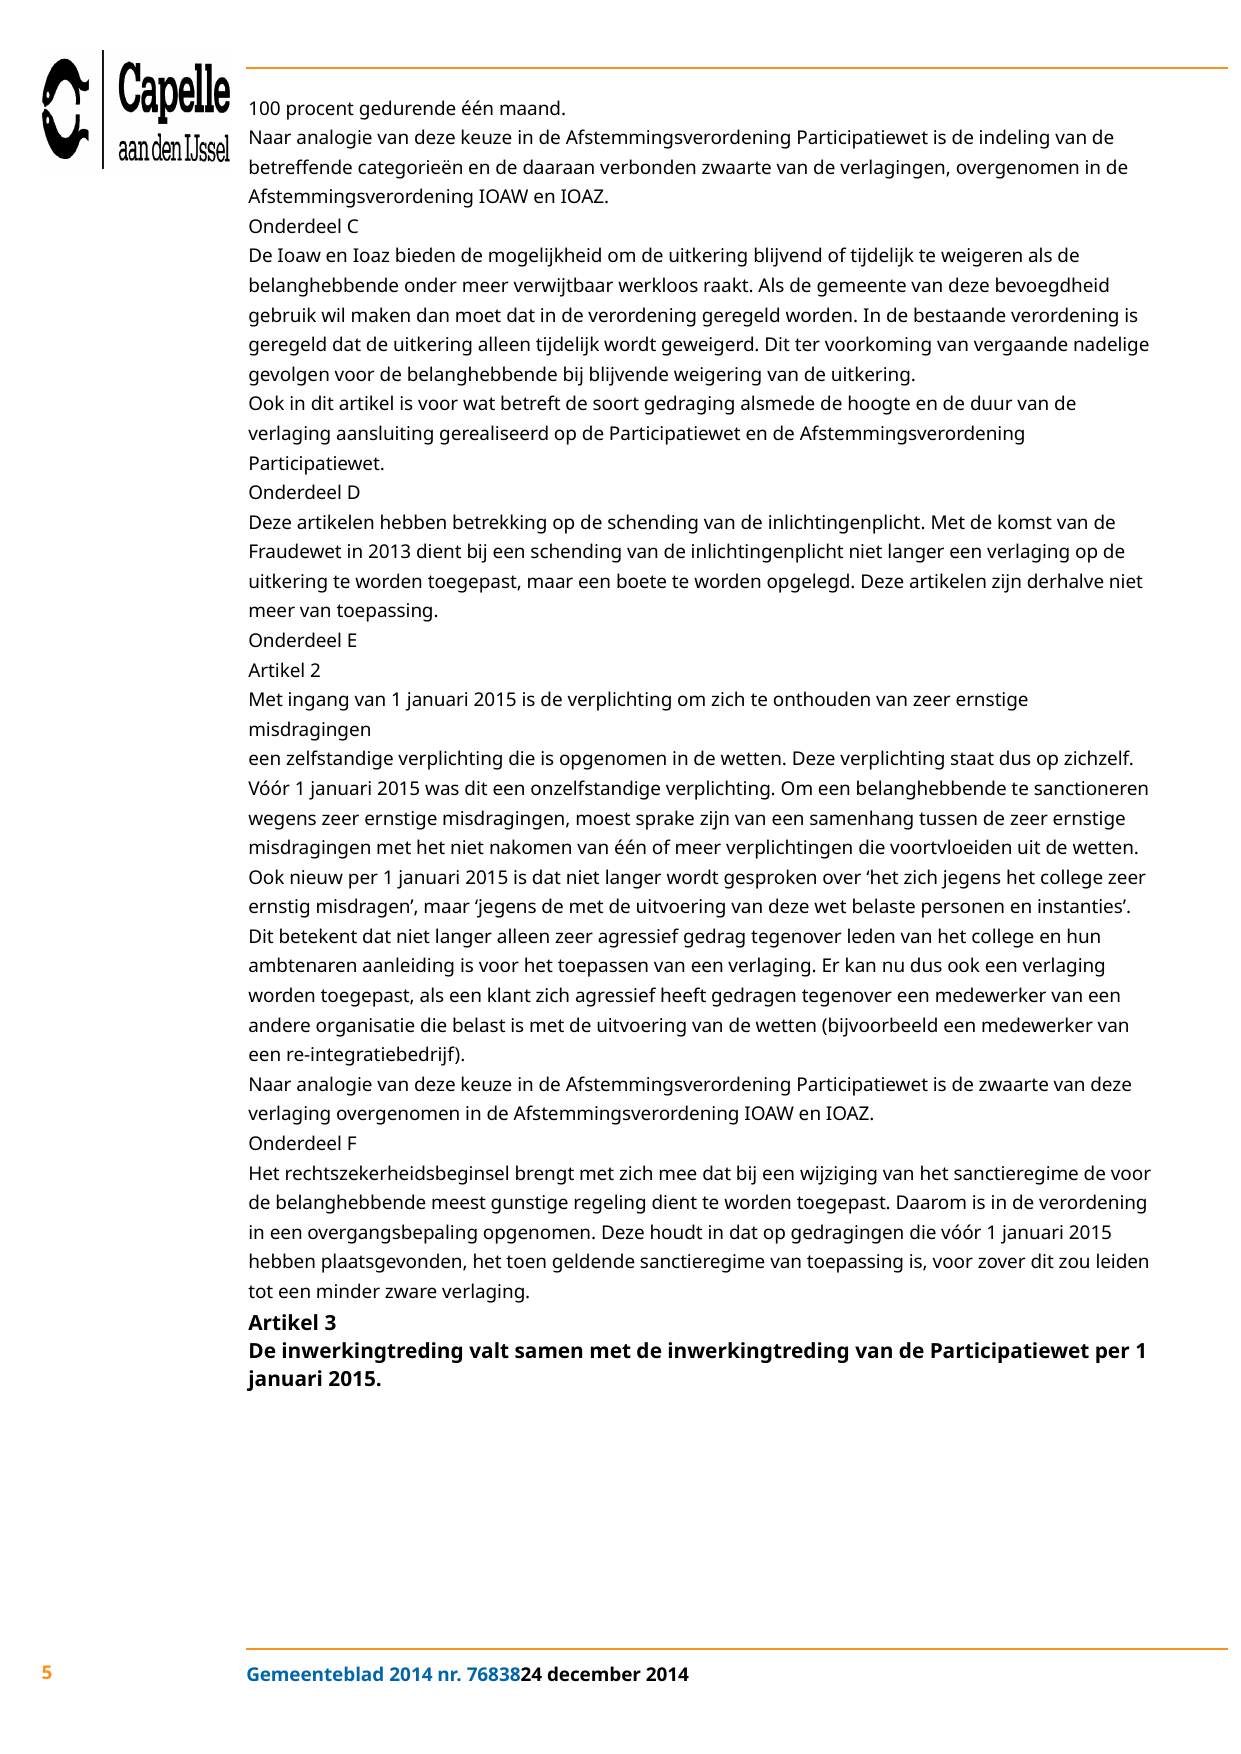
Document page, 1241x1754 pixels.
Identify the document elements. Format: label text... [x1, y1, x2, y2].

text worden toegepast, als een klant zich agressief heeft gedragen tegenover een medewerker van een [248, 982, 1152, 1008]
text Ook in dit artikel is voor wat betreft de soort gedraging alsmede de hoogte en de duur van de [248, 391, 1152, 416]
text Onderdeel C [248, 213, 1152, 239]
text gebruik wil maken dan moet dat in de verordening geregeld worden. In de bestaande verordening is [248, 302, 1152, 328]
text meer van toepassing. [248, 598, 1152, 623]
text geregeld dat de uitkering alleen tijdelijk wordt geweigerd. Dit ter voorkoming van vergaande nadelige [248, 331, 1152, 357]
text hebben plaatsgevonden, het toen geldende sanctieregime van toepassing is, voor zover dit zou leiden [248, 1248, 1152, 1274]
text Participatiewet. [248, 450, 1152, 476]
text wegens zeer ernstige misdragingen, moest sprake zijn van een samenhang tussen de zeer ernstige [248, 805, 1152, 831]
text belanghebbende onder meer verwijtbaar werkloos raakt. Als de gemeente van deze bevoegdheid [248, 272, 1152, 298]
text de belanghebbende meest gunstige regeling dient te worden toegepast. Daarom is in de verordening [248, 1189, 1152, 1215]
text Fraudewet in 2013 dient bij een schending van de inlichtingenplicht niet langer een verlaging op de [248, 538, 1152, 564]
text andere organisatie die belast is met de uitvoering van de wetten (bijvoorbeeld een medewerker van [248, 1012, 1152, 1038]
text uitkering te worden toegepast, maar een boete te worden opgelegd. Deze artikelen zijn derhalve niet [248, 568, 1152, 594]
text Met ingang van 1 januari 2015 is de verplichting om zich te onthouden van zeer ernstige misdragingen [248, 686, 1152, 742]
text Onderdeel E [248, 627, 1152, 653]
text Het rechtszekerheidsbeginsel brengt met zich mee dat bij een wijziging van het sanctieregime de voor [248, 1160, 1152, 1186]
text Afstemmingsverordening IOAW en IOAZ. [248, 183, 1152, 209]
text betreffende categorieën en de daaraan verbonden zwaarte van de verlagingen, overgenomen in de [248, 154, 1152, 180]
text Naar analogie van deze keuze in de Afstemmingsverordening Participatiewet is de zwaarte van deze [248, 1071, 1152, 1097]
text Vóór 1 januari 2015 was dit een onzelfstandige verplichting. Om een belanghebbende te sanctioneren [248, 775, 1152, 801]
text ambtenaren aanleiding is voor het toepassen van een verlaging. Er kan nu dus ook een verlaging [248, 953, 1152, 978]
text een zelfstandige verplichting die is opgenomen in de wetten. Deze verplichting staat dus op zichzelf. [248, 746, 1152, 771]
text Artikel 3 [248, 1308, 1152, 1336]
text tot een minder zware verlaging. [248, 1278, 1152, 1304]
text Deze artikelen hebben betrekking op de schending van de inlichtingenplicht. Met de komst van de [248, 509, 1152, 535]
text Artikel 2 [248, 657, 1152, 683]
picture [41, 47, 231, 172]
text verlaging overgenomen in de Afstemmingsverordening IOAW en IOAZ. [248, 1101, 1152, 1126]
text Onderdeel D [248, 479, 1152, 505]
text De inwerkingtreding valt samen met de inwerkingtreding van de Participatiewet per 1 januari 2015. [248, 1336, 1152, 1393]
text een re-integratiebedrijf). [248, 1041, 1152, 1067]
text De Ioaw en Ioaz bieden de mogelijkheid om de uitkering blijvend of tijdelijk te weigeren als de [248, 243, 1152, 268]
text in een overgangsbepaling opgenomen. Deze houdt in dat op gedragingen die vóór 1 januari 2015 [248, 1219, 1152, 1245]
text Naar analogie van deze keuze in de Afstemmingsverordening Participatiewet is de indeling van de [248, 124, 1152, 150]
text Dit betekent dat niet langer alleen zeer agressief gedrag tegenover leden van het college en hun [248, 923, 1152, 949]
text Ook nieuw per 1 januari 2015 is dat niet langer wordt gesproken over ‘het zich jegens het college zeer [248, 864, 1152, 890]
text Onderdeel F [248, 1130, 1152, 1156]
text gevolgen voor de belanghebbende bij blijvende weigering van de uitkering. [248, 361, 1152, 387]
text misdragingen met het niet nakomen van één of meer verplichtingen die voortvloeiden uit de wetten. [248, 834, 1152, 860]
text ernstig misdragen’, maar ‘jegens de met de uitvoering van deze wet belaste personen en instanties’. [248, 893, 1152, 919]
text verlaging aansluiting gerealiseerd op de Participatiewet en de Afstemmingsverordening [248, 420, 1152, 446]
text 100 procent gedurende één maand. [248, 95, 1152, 121]
